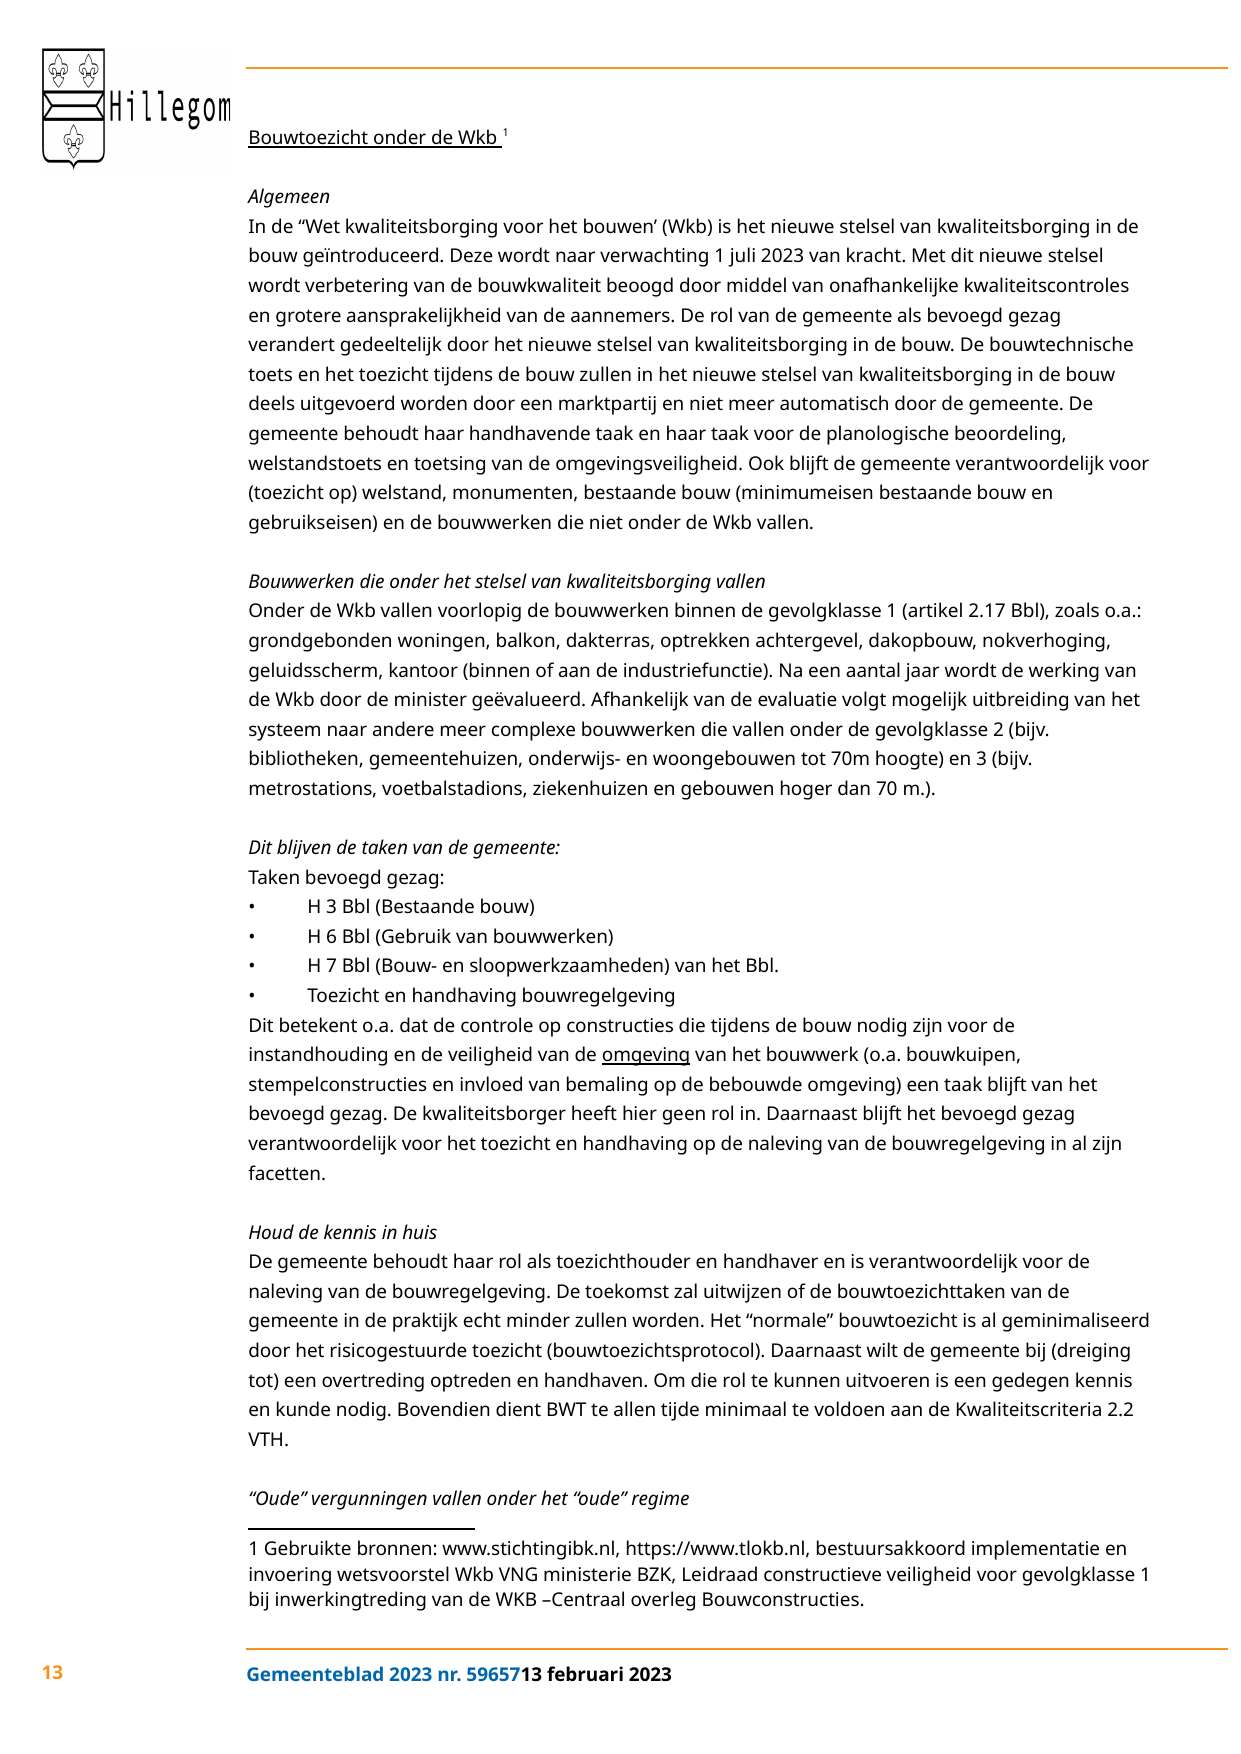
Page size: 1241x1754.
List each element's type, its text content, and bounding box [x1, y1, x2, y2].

text Dit blijven de taken van de gemeente: [248, 834, 1152, 860]
text Taken bevoegd gezag: [248, 864, 1152, 890]
list H 7 Bbl (Bouw- en sloopwerkzaamheden) van het Bbl. [248, 953, 1152, 978]
list H 3 Bbl (Bestaande bouw) [248, 893, 1152, 919]
text In de “Wet kwaliteitsborging voor het bouwen’ (Wkb) is het nieuwe stelsel van kwaliteitsborging in de bouw geïntroduceerd. Deze wordt naar verwachting 1 juli 2023 van kracht. Met dit nieuwe stelsel wordt verbetering van de bouwkwaliteit beoogd door middel van onafhankelijke kwaliteitscontroles en grotere aansprakelijkheid van de aannemers. De rol van de gemeente als bevoegd gezag verandert gedeeltelijk door het nieuwe stelsel van kwaliteitsborging in de bouw. De bouwtechnische toets en het toezicht tijdens de bouw zullen in het nieuwe stelsel van kwaliteitsborging in de bouw deels uitgevoerd worden door een marktpartij en niet meer automatisch door de gemeente. De gemeente behoudt haar handhavende taak en haar taak voor de planologische beoordeling, welstandstoets en toetsing van de omgevingsveiligheid. Ook blijft de gemeente verantwoordelijk voor (toezicht op) welstand, monumenten, bestaande bouw (minimumeisen bestaande bouw en gebruikseisen) en de bouwwerken die niet onder de Wkb vallen. [248, 213, 1152, 535]
list H 6 Bbl (Gebruik van bouwwerken) [248, 923, 1152, 949]
text Bouwtoezicht onder de Wkb [248, 124, 1152, 150]
text Gebruikte bronnen: www.stichtingibk.nl, https://www.tlokb.nl, bestuursakkoord implementatie en invoering wetsvoorstel Wkb VNG ministerie BZK, Leidraad constructieve veiligheid voor gevolgklasse 1 bij inwerkingtreding van de WKB –Centraal overleg Bouwconstructies. [248, 1535, 1152, 1612]
list Toezicht en handhaving bouwregelgeving [248, 982, 1152, 1008]
text Dit betekent o.a. dat de controle op constructies die tijdens de bouw nodig zijn voor de instandhouding en de veiligheid van de omgeving van het bouwwerk (o.a. bouwkuipen, stempelconstructies en invloed van bemaling op de bebouwde omgeving) een taak blijft van het bevoegd gezag. De kwaliteitsborger heeft hier geen rol in. Daarnaast blijft het bevoegd gezag verantwoordelijk voor het toezicht en handhaving op de naleving van de bouwregelgeving in al zijn facetten. [248, 1012, 1152, 1186]
picture [41, 47, 231, 172]
text Algemeen [248, 183, 1152, 209]
text Bouwwerken die onder het stelsel van kwaliteitsborging vallen [248, 568, 1152, 594]
text Houd de kennis in huis [248, 1219, 1152, 1245]
text De gemeente behoudt haar rol als toezichthouder en handhaver en is verantwoordelijk voor de naleving van de bouwregelgeving. De toekomst zal uitwijzen of de bouwtoezichttaken van de gemeente in de praktijk echt minder zullen worden. Het “normale” bouwtoezicht is al geminimaliseerd door het risicogestuurde toezicht (bouwtoezichtsprotocol). Daarnaast wilt de gemeente bij (dreiging tot) een overtreding optreden en handhaven. Om die rol te kunnen uitvoeren is een gedegen kennis en kunde nodig. Bovendien dient BWT te allen tijde minimaal te voldoen aan de Kwaliteitscriteria 2.2 VTH. [248, 1248, 1152, 1452]
text Onder de Wkb vallen voorlopig de bouwwerken binnen de gevolgklasse 1 (artikel 2.17 Bbl), zoals o.a.: grondgebonden woningen, balkon, dakterras, optrekken achtergevel, dakopbouw, nokverhoging, geluidsscherm, kantoor (binnen of aan de industriefunctie). Na een aantal jaar wordt de werking van de Wkb door de minister geëvalueerd. Afhankelijk van de evaluatie volgt mogelijk uitbreiding van het systeem naar andere meer complexe bouwwerken die vallen onder de gevolgklasse 2 (bijv. bibliotheken, gemeentehuizen, onderwijs- en woongebouwen tot 70m hoogte) en 3 (bijv. metrostations, voetbalstadions, ziekenhuizen en gebouwen hoger dan 70 m.). [248, 598, 1152, 801]
text “Oude” vergunningen vallen onder het “oude” regime [248, 1485, 1152, 1511]
